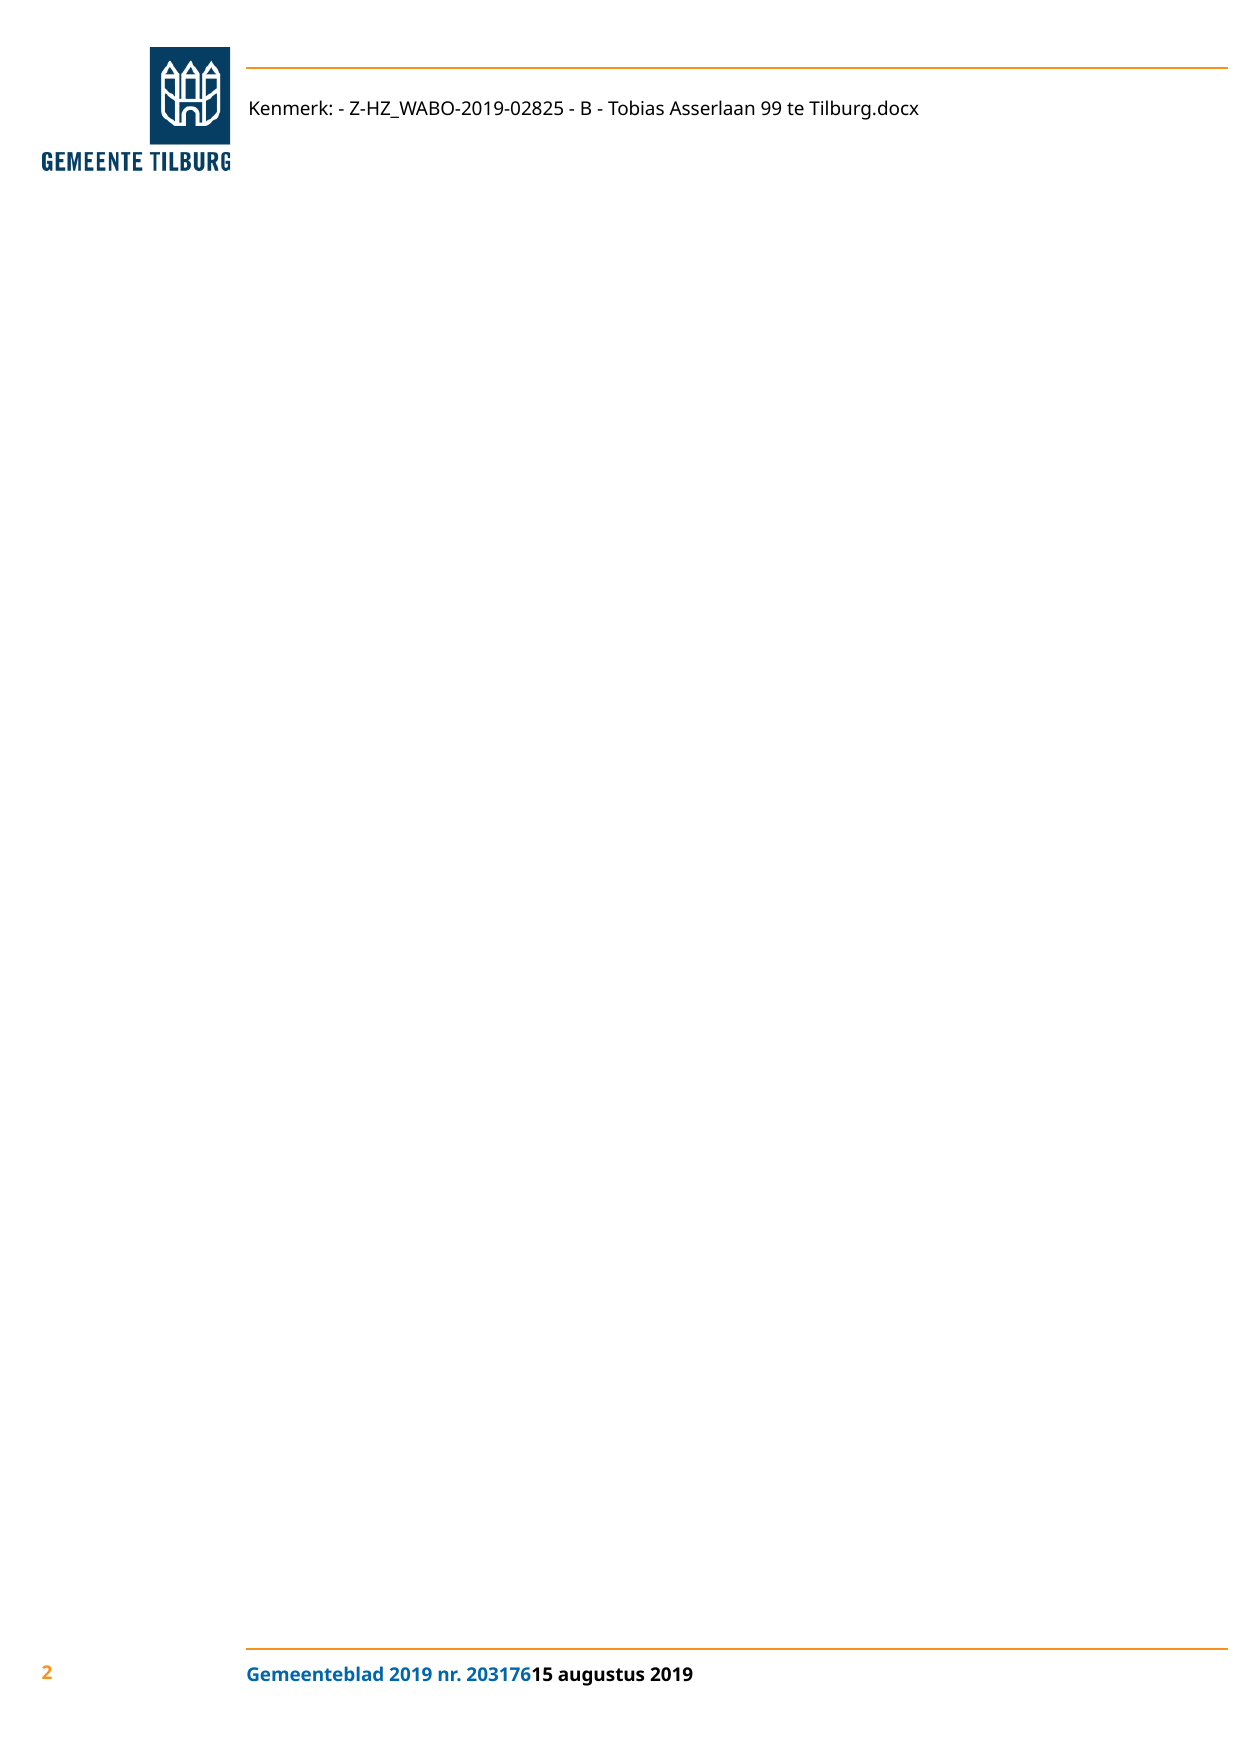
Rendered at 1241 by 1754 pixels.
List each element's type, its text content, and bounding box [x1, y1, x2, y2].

picture [41, 47, 231, 172]
text Kenmerk: - Z-HZ_WABO-2019-02825 - B - Tobias Asserlaan 99 te Tilburg.docx [248, 95, 1152, 121]
